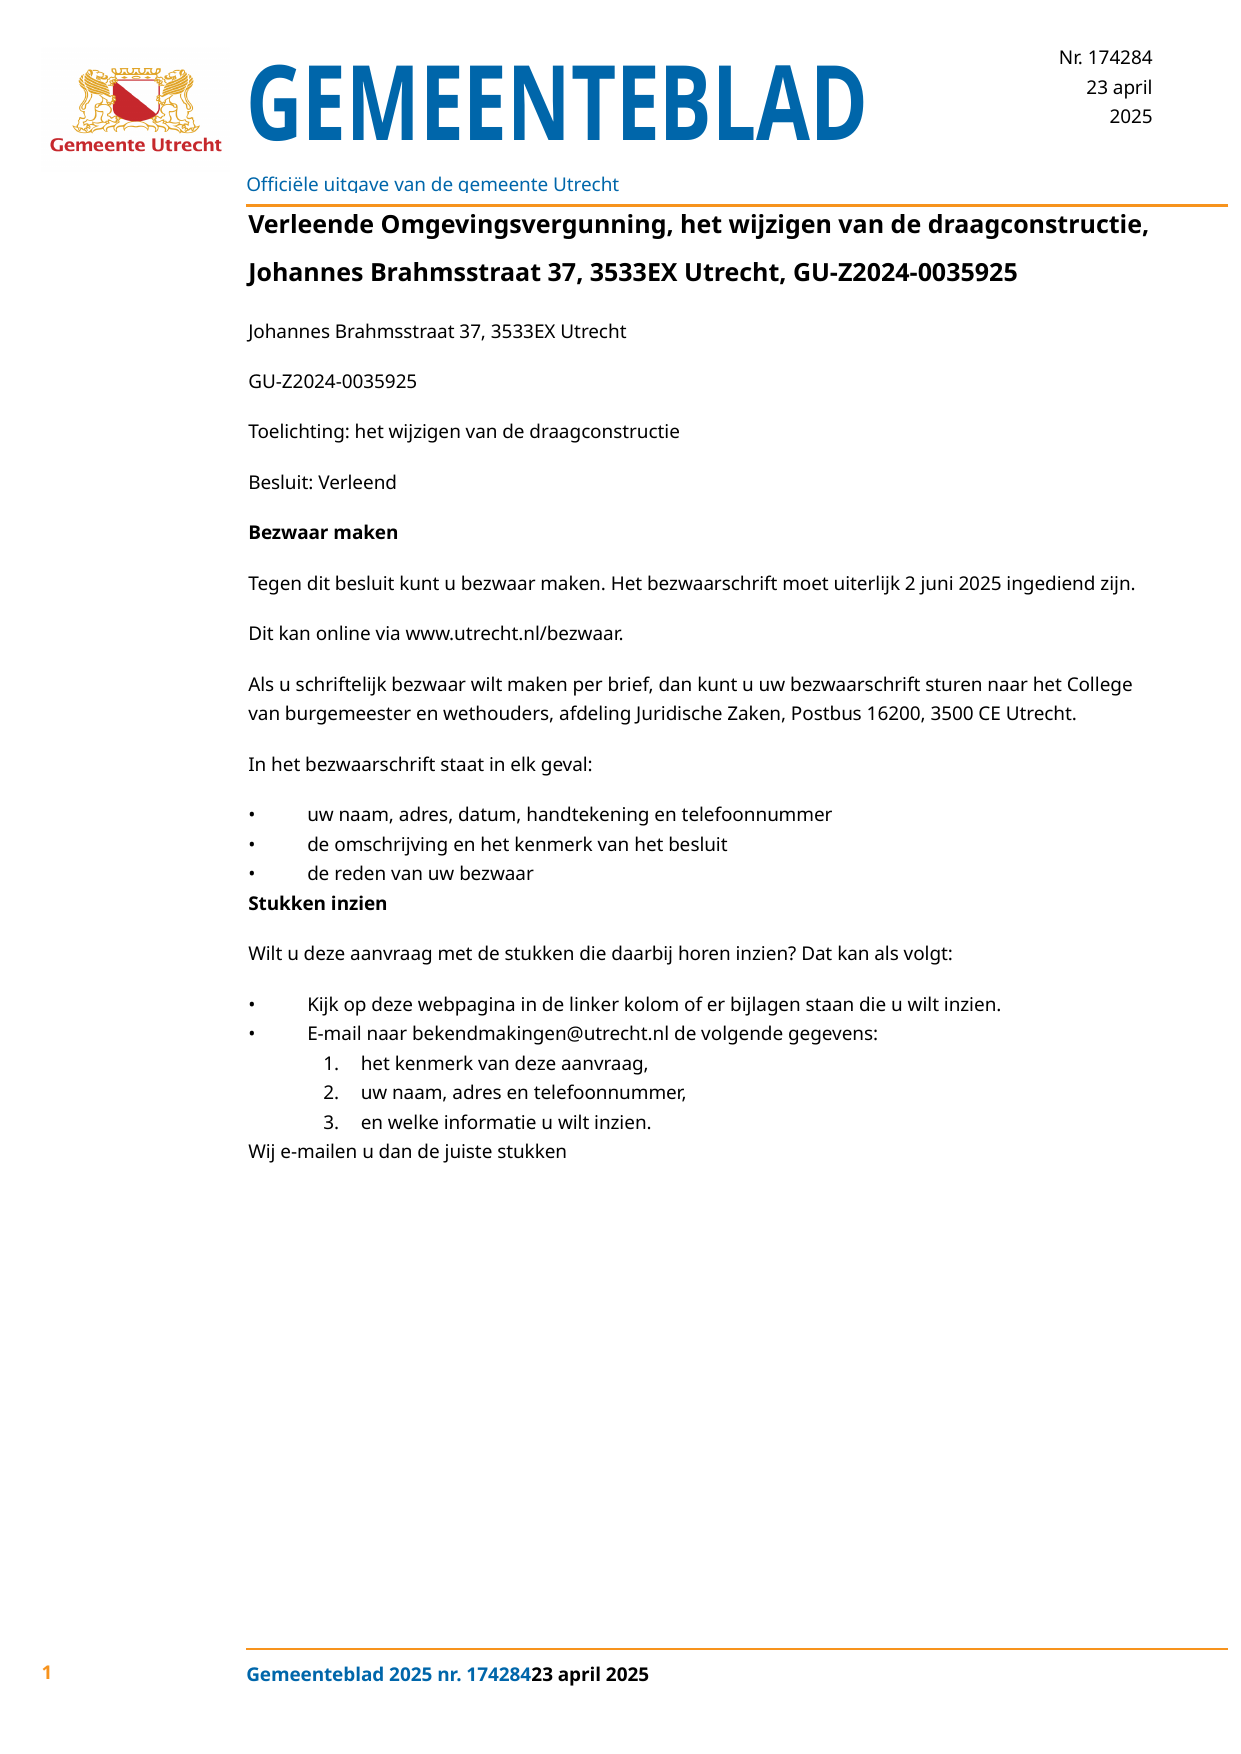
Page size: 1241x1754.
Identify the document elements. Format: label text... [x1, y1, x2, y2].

list en welke informatie u wilt inzien. [323, 1109, 1152, 1135]
list de reden van uw bezwaar [248, 860, 1152, 886]
list E-mail naar bekendmakingen@utrecht.nl de volgende gegevens: [248, 1020, 1152, 1046]
list het kenmerk van deze aanvraag, [323, 1050, 1152, 1076]
text Bezwaar maken [248, 519, 1152, 545]
list uw naam, adres, datum, handtekening en telefoonnummer [248, 801, 1152, 827]
text Als u schriftelijk bezwaar wilt maken per brief, dan kunt u uw bezwaarschrift sturen naar het College van burgemeester en wethouders, afdeling Juridische Zaken, Postbus 16200, 3500 CE Utrecht. [248, 671, 1152, 726]
picture [41, 47, 231, 172]
text Stukken inzien [248, 890, 1152, 916]
list Kijk op deze webpagina in de linker kolom of er bijlagen staan die u wilt inzien. [248, 991, 1152, 1017]
text Dit kan online via www.utrecht.nl/bezwaar. [248, 620, 1152, 646]
text Wij e-mailen u dan de juiste stukken [248, 1139, 1152, 1164]
text Toelichting: het wijzigen van de draagconstructie [248, 419, 1152, 444]
text Wilt u deze aanvraag met de stukken die daarbij horen inzien? Dat kan als volgt: [248, 940, 1152, 966]
list de omschrijving en het kenmerk van het besluit [248, 831, 1152, 857]
text GU-Z2024-0035925 [248, 368, 1152, 394]
text Tegen dit besluit kunt u bezwaar maken. Het bezwaarschrift moet uiterlijk 2 juni 2025 ingediend zijn. [248, 570, 1152, 596]
text Verleende Omgevingsvergunning, het wijzigen van de draagconstructie, Johannes Brahmsstraat 37, 3533EX Utrecht, GU-Z2024-0035925 [248, 207, 1152, 288]
list uw naam, adres en telefoonnummer, [323, 1079, 1152, 1105]
text Johannes Brahmsstraat 37, 3533EX Utrecht [248, 318, 1152, 344]
text In het bezwaarschrift staat in elk geval: [248, 751, 1152, 777]
text Besluit: Verleend [248, 469, 1152, 495]
